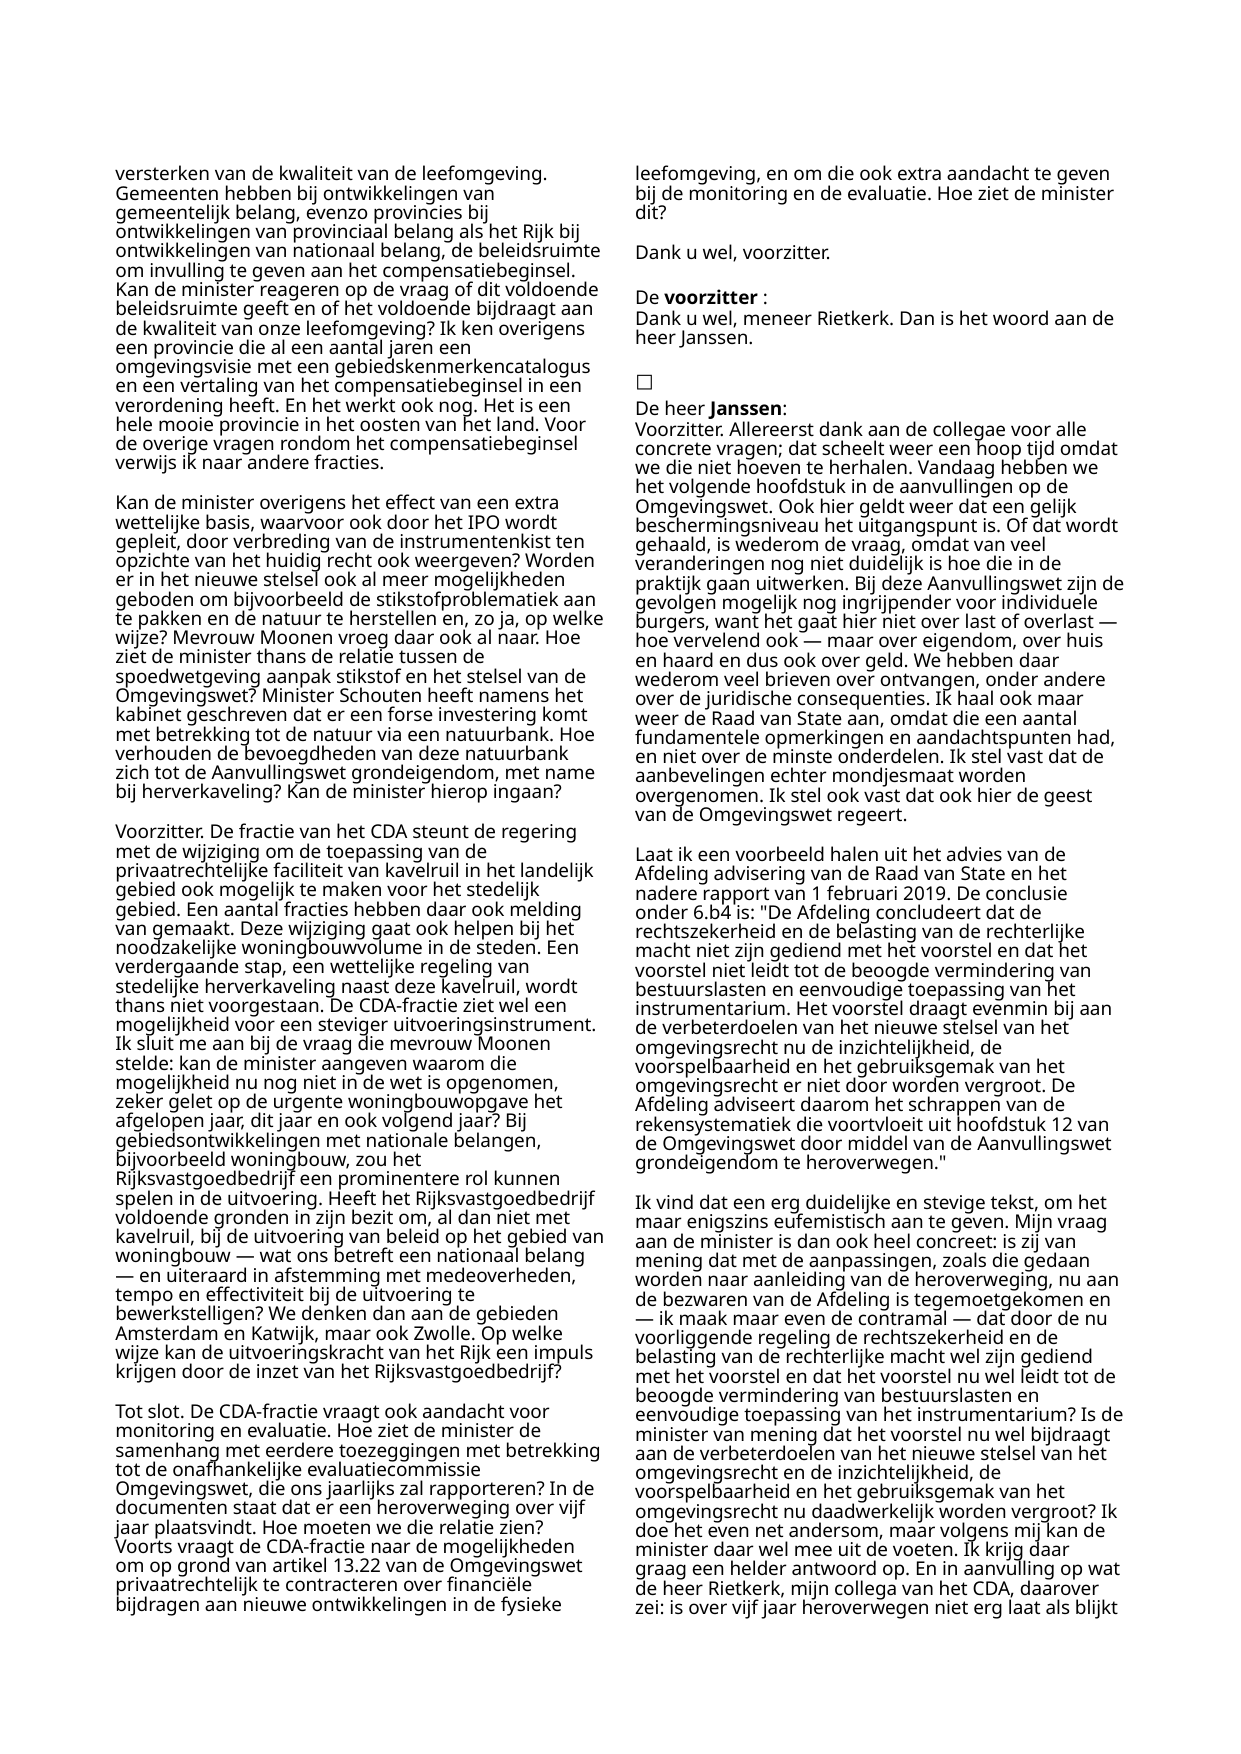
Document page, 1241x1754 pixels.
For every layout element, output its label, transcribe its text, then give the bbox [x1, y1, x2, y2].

text Dank u wel, voorzitter. [635, 244, 1125, 263]
text Voorzitter. Allereerst dank aan de collegae voor alle concrete vragen; dat scheelt weer een hoop tijd omdat we die niet hoeven te herhalen. Vandaag hebben we het volgende hoofdstuk in de aanvullingen op de Omgevingswet. Ook hier geldt weer dat een gelijk beschermingsniveau het uitgangspunt is. Of dat wordt gehaald, is wederom de vraag, omdat van veel veranderingen nog niet duidelijk is hoe die in de praktijk gaan uitwerken. Bij deze Aanvullingswet zijn de gevolgen mogelijk nog ingrijpender voor individuele burgers, want het gaat hier niet over last of overlast — hoe vervelend ook — maar over eigendom, over huis en haard en dus ook over geld. We hebben daar wederom veel brieven over ontvangen, onder andere over de juridische consequenties. Ik haal ook maar weer de Raad van State aan, omdat die een aantal fundamentele opmerkingen en aandachtspunten had, en niet over de minste onderdelen. Ik stel vast dat de aanbevelingen echter mondjesmaat worden overgenomen. Ik stel ook vast dat ook hier de geest van de Omgevingswet regeert. [635, 421, 1125, 825]
text versterken van de kwaliteit van de leefomgeving. Gemeenten hebben bij ontwikkelingen van gemeentelijk belang, evenzo provincies bij ontwikkelingen van provinciaal belang als het Rijk bij ontwikkelingen van nationaal belang, de beleidsruimte om invulling te geven aan het compensatiebeginsel. Kan de minister reageren op de vraag of dit voldoende beleidsruimte geeft en of het voldoende bijdraagt aan de kwaliteit van onze leefomgeving? Ik ken overigens een provincie die al een aantal jaren een omgevingsvisie met een gebiedskenmerkencatalogus en een vertaling van het compensatiebeginsel in een verordening heeft. En het werkt ook nog. Het is een hele mooie provincie in het oosten van het land. Voor de overige vragen rondom het compensatiebeginsel verwijs ik naar andere fracties. [115, 165, 605, 474]
text Kan de minister overigens het effect van een extra wettelijke basis, waarvoor ook door het IPO wordt gepleit, door verbreding van de instrumentenkist ten opzichte van het huidig recht ook weergeven? Worden er in het nieuwe stelsel ook al meer mogelijkheden geboden om bijvoorbeeld de stikstofproblematiek aan te pakken en de natuur te herstellen en, zo ja, op welke wijze? Mevrouw Moonen vroeg daar ook al naar. Hoe ziet de minister thans de relatie tussen de spoedwetgeving aanpak stikstof en het stelsel van de Omgevingswet? Minister Schouten heeft namens het kabinet geschreven dat er een forse investering komt met betrekking tot de natuur via een natuurbank. Hoe verhouden de bevoegdheden van deze natuurbank zich tot de Aanvullingswet grondeigendom, met name bij herverkaveling? Kan de minister hierop ingaan? [115, 494, 605, 803]
text Ik vind dat een erg duidelijke en stevige tekst, om het maar enigszins eufemistisch aan te geven. Mijn vraag aan de minister is dan ook heel concreet: is zij van mening dat met de aanpassingen, zoals die gedaan worden naar aanleiding van de heroverweging, nu aan de bezwaren van de Afdeling is tegemoetgekomen en — ik maak maar even de contramal — dat door de nu voorliggende regeling de rechtszekerheid en de belasting van de rechterlijke macht wel zijn gediend met het voorstel en dat het voorstel nu wel leidt tot de beoogde vermindering van bestuurslasten en eenvoudige toepassing van het instrumentarium? Is de minister van mening dat het voorstel nu wel bijdraagt aan de verbeterdoelen van het nieuwe stelsel van het omgevingsrecht en de inzichtelijkheid, de voorspelbaarheid en het gebruiksgemak van het omgevingsrecht nu daadwerkelijk worden vergroot? Ik doe het even net andersom, maar volgens mij kan de minister daar wel mee uit de voeten. Ik krijg daar graag een helder antwoord op. En in aanvulling op wat de heer Rietkerk, mijn collega van het CDA, daarover zei: is over vijf jaar heroverwegen niet erg laat als blijkt [635, 1194, 1125, 1618]
text Tot slot. De CDA-fractie vraagt ook aandacht voor monitoring en evaluatie. Hoe ziet de minister de samenhang met eerdere toezeggingen met betrekking tot de onafhankelijke evaluatiecommissie Omgevingswet, die ons jaarlijks zal rapporteren? In de documenten staat dat er een heroverweging over vijf jaar plaatsvindt. Hoe moeten we die relatie zien? Voorts vraagt de CDA-fractie naar de mogelijkheden om op grond van artikel 13.22 van de Omgevingswet privaatrechtelijk te contracteren over financiële bijdragen aan nieuwe ontwikkelingen in de fysieke [115, 1403, 605, 1615]
text leefomgeving, en om die ook extra aandacht te geven bij de monitoring en de evaluatie. Hoe ziet de minister dit? [635, 165, 1125, 223]
text ⬜ [635, 369, 1125, 395]
text De voorzitter : [635, 284, 1125, 310]
text Dank u wel, meneer Rietkerk. Dan is het woord aan de heer Janssen. [635, 310, 1125, 348]
text De heer Janssen: [635, 395, 1125, 421]
text Laat ik een voorbeeld halen uit het advies van de Afdeling advisering van de Raad van State en het nadere rapport van 1 februari 2019. De conclusie onder 6.b4 is: "De Afdeling concludeert dat de rechtszekerheid en de belasting van de rechterlijke macht niet zijn gediend met het voorstel en dat het voorstel niet leidt tot de beoogde vermindering van bestuurslasten en eenvoudige toepassing van het instrumentarium. Het voorstel draagt evenmin bij aan de verbeterdoelen van het nieuwe stelsel van het omgevingsrecht nu de inzichtelijkheid, de voorspelbaarheid en het gebruiksgemak van het omgevingsrecht er niet door worden vergroot. De Afdeling adviseert daarom het schrappen van de rekensystematiek die voortvloeit uit hoofdstuk 12 van de Omgevingswet door middel van de Aanvullingswet grondeigendom te heroverwegen." [635, 846, 1125, 1173]
text Voorzitter. De fractie van het CDA steunt de regering met de wijziging om de toepassing van de privaatrechtelijke faciliteit van kavelruil in het landelijk gebied ook mogelijk te maken voor het stedelijk gebied. Een aantal fracties hebben daar ook melding van gemaakt. Deze wijziging gaat ook helpen bij het noodzakelijke woningbouwvolume in de steden. Een verdergaande stap, een wettelijke regeling van stedelijke herverkaveling naast deze kavelruil, wordt thans niet voorgestaan. De CDA-fractie ziet wel een mogelijkheid voor een steviger uitvoeringsinstrument. Ik sluit me aan bij de vraag die mevrouw Moonen stelde: kan de minister aangeven waarom die mogelijkheid nu nog niet in de wet is opgenomen, zeker gelet op de urgente woningbouwopgave het afgelopen jaar, dit jaar en ook volgend jaar? Bij gebiedsontwikkelingen met nationale belangen, bijvoorbeeld woningbouw, zou het Rijksvastgoedbedrijf een prominentere rol kunnen spelen in de uitvoering. Heeft het Rijksvastgoedbedrijf voldoende gronden in zijn bezit om, al dan niet met kavelruil, bij de uitvoering van beleid op het gebied van woningbouw — wat ons betreft een nationaal belang — en uiteraard in afstemming met medeoverheden, tempo en effectiviteit bij de uitvoering te bewerkstelligen? We denken dan aan de gebieden Amsterdam en Katwijk, maar ook Zwolle. Op welke wijze kan de uitvoeringskracht van het Rijk een impuls krijgen door de inzet van het Rijksvastgoedbedrijf? [115, 823, 605, 1382]
